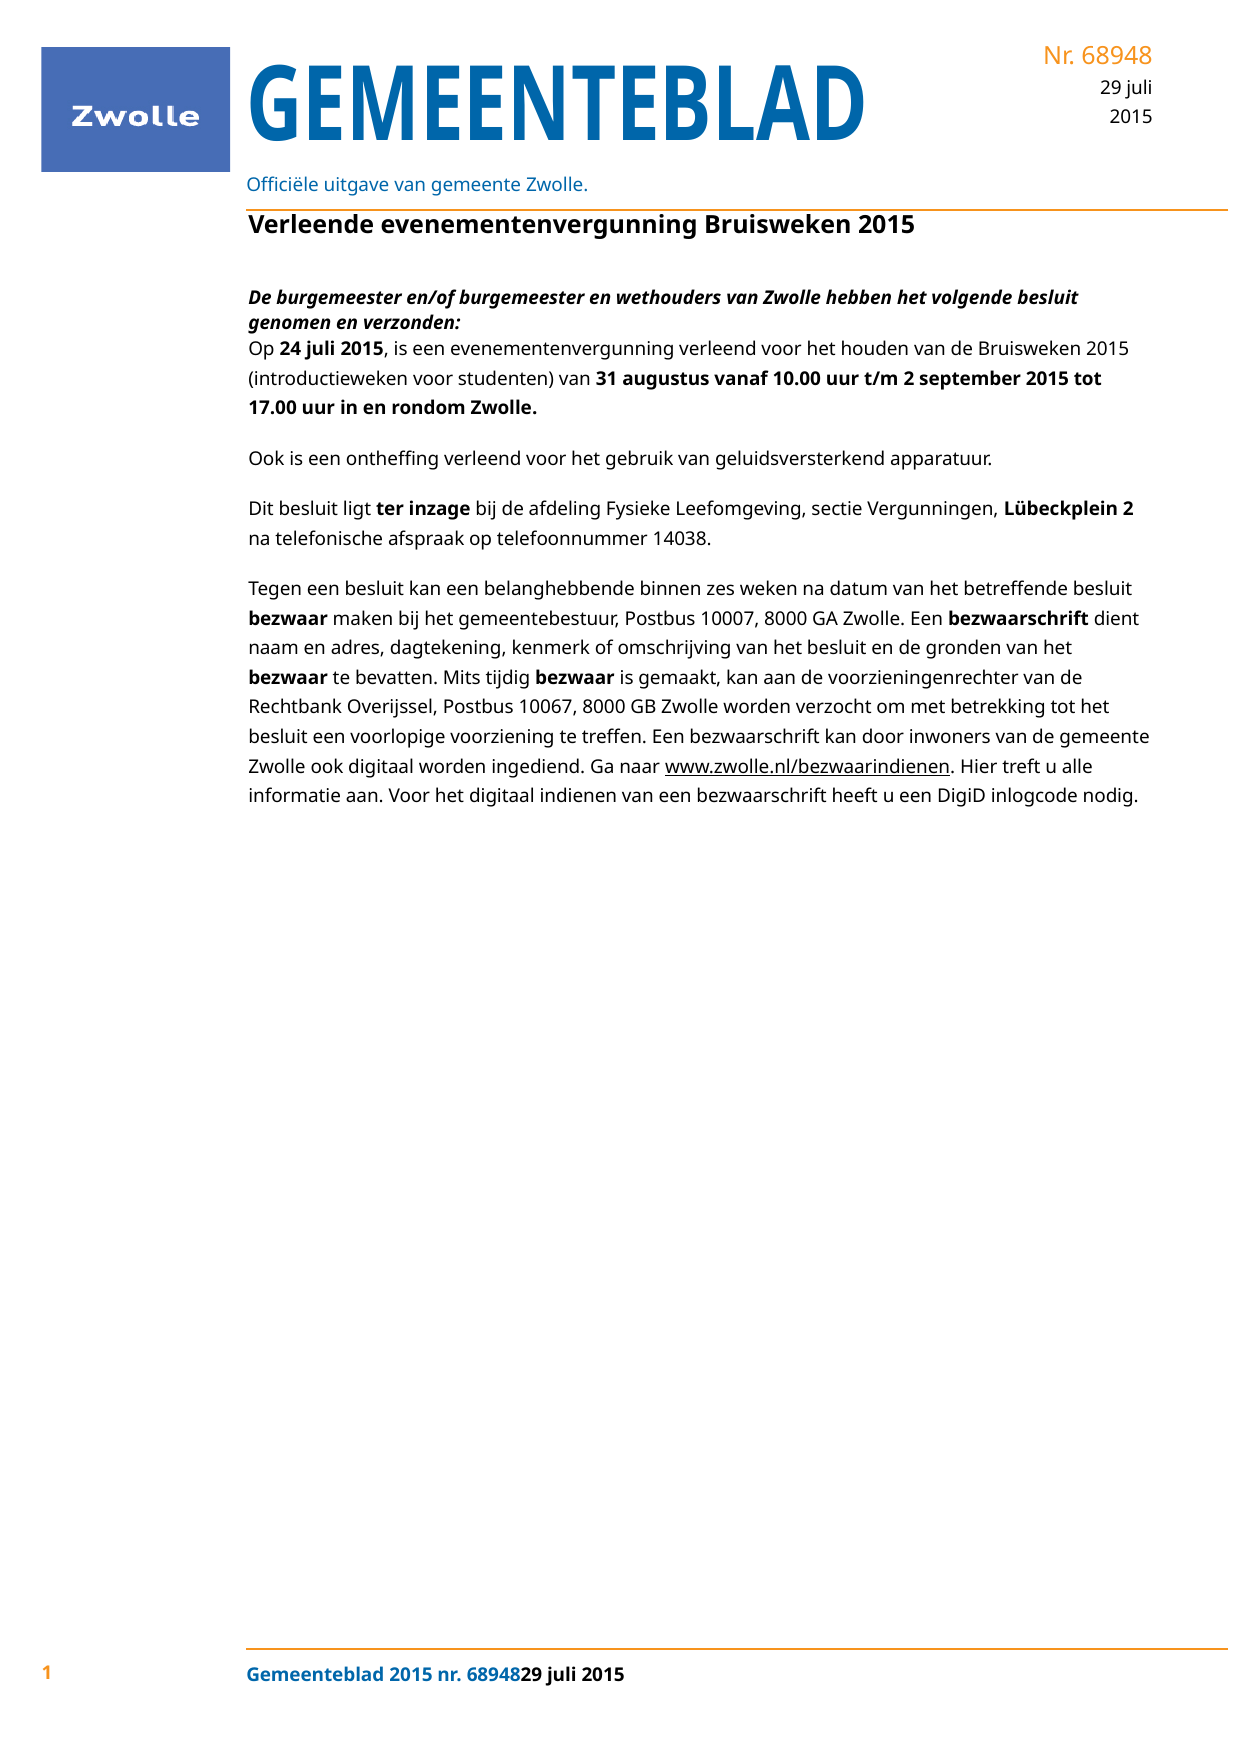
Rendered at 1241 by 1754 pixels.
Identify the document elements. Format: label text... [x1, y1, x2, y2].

picture [41, 47, 231, 172]
text Verleende evenementenvergunning Bruisweken 2015 [248, 211, 1152, 241]
text Ook is een ontheffing verleend voor het gebruik van geluidsversterkend apparatuur. [248, 445, 1152, 471]
text Dit besluit ligt ter inzage bij de afdeling Fysieke Leefomgeving, sectie Vergunningen, Lübeckplein 2 na telefonische afspraak op telefoonnummer 14038. [248, 495, 1152, 551]
text Op 24 juli 2015, is een evenementenvergunning verleend voor het houden van de Bruisweken 2015 (introductieweken voor studenten) van 31 augustus vanaf 10.00 uur t/m 2 september 2015 tot 17.00 uur in en rondom Zwolle. [248, 335, 1152, 420]
text De burgemeester en/of burgemeester en wethouders van Zwolle hebben het volgende besluit genomen en verzonden: [248, 284, 1152, 335]
text Tegen een besluit kan een belanghebbende binnen zes weken na datum van het betreffende besluit bezwaar maken bij het gemeentebestuur, Postbus 10007, 8000 GA Zwolle. Een bezwaarschrift dient naam en adres, dagtekening, kenmerk of omschrijving van het besluit en de gronden van het bezwaar te bevatten. Mits tijdig bezwaar is gemaakt, kan aan de voorzieningenrechter van de Rechtbank Overijssel, Postbus 10067, 8000 GB Zwolle worden verzocht om met betrekking tot het besluit een voorlopige voorziening te treffen. Een bezwaarschrift kan door inwoners van de gemeente Zwolle ook digitaal worden ingediend. Ga naar www.zwolle.nl/bezwaarindienen. Hier treft u alle informatie aan. Voor het digitaal indienen van een bezwaarschrift heeft u een DigiD inlogcode nodig. [248, 575, 1152, 808]
